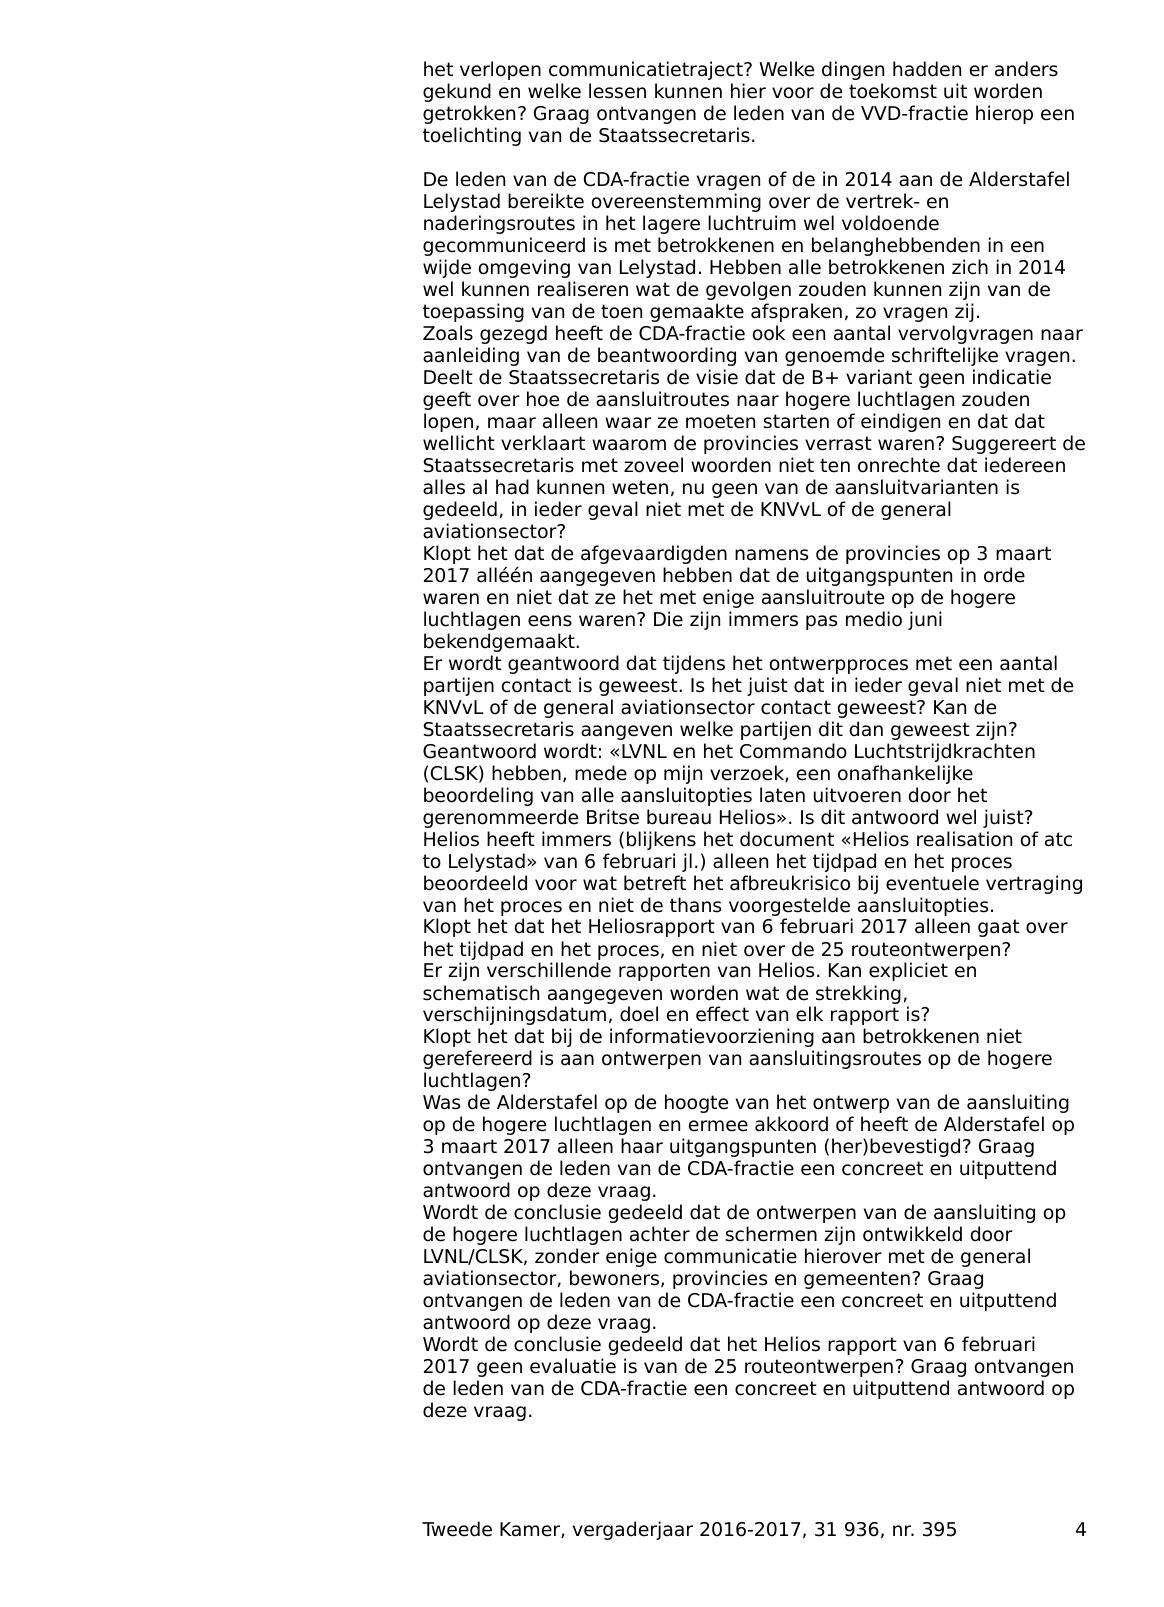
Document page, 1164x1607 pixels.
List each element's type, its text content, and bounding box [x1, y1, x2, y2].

text Wordt de conclusie gedeeld dat het Helios rapport van 6 februari 2017 geen evaluatie is van de 25 routeontwerpen? Graag ontvangen de leden van de CDA-fractie een concreet en uitputtend antwoord op deze vraag. [422, 1334, 1087, 1422]
text De leden van de CDA-fractie vragen of de in 2014 aan de Alderstafel Lelystad bereikte overeenstemming over de vertrek- en naderingsroutes in het lagere luchtruim wel voldoende gecommuniceerd is met betrokkenen en belanghebbenden in een wijde omgeving van Lelystad. Hebben alle betrokkenen zich in 2014 wel kunnen realiseren wat de gevolgen zouden kunnen zijn van de toepassing van de toen gemaakte afspraken, zo vragen zij. [422, 169, 1087, 323]
text Geantwoord wordt: «LVNL en het Commando Luchtstrijdkrachten (CLSK) hebben, mede op mijn verzoek, een onafhankelijke beoordeling van alle aansluitopties laten uitvoeren door het gerenommeerde Britse bureau Helios». Is dit antwoord wel juist? Helios heeft immers (blijkens het document «Helios realisation of atc to Lelystad» van 6 februari jl.) alleen het tijdpad en het proces beoordeeld voor wat betreft het afbreukrisico bij eventuele vertraging van het proces en niet de thans voorgestelde aansluitopties. [422, 741, 1087, 916]
text Klopt het dat de afgevaardigden namens de provincies op 3 maart 2017 alléén aangegeven hebben dat de uitgangspunten in orde waren en niet dat ze het met enige aansluitroute op de hogere luchtlagen eens waren? Die zijn immers pas medio juni bekendgemaakt. [422, 543, 1087, 653]
text Er wordt geantwoord dat tijdens het ontwerpproces met een aantal partijen contact is geweest. Is het juist dat in ieder geval niet met de KNVvL of de general aviationsector contact geweest? Kan de Staatssecretaris aangeven welke partijen dit dan geweest zijn? [422, 653, 1087, 741]
text Klopt het dat het Heliosrapport van 6 februari 2017 alleen gaat over het tijdpad en het proces, en niet over de 25 routeontwerpen? [422, 916, 1087, 960]
text het verlopen communicatietraject? Welke dingen hadden er anders gekund en welke lessen kunnen hier voor de toekomst uit worden getrokken? Graag ontvangen de leden van de VVD-fractie hierop een toelichting van de Staatssecretaris. [422, 59, 1087, 147]
text Zoals gezegd heeft de CDA-fractie ook een aantal vervolgvragen naar aanleiding van de beantwoording van genoemde schriftelijke vragen. Deelt de Staatssecretaris de visie dat de B+ variant geen indicatie geeft over hoe de aansluitroutes naar hogere luchtlagen zouden lopen, maar alleen waar ze moeten starten of eindigen en dat dat wellicht verklaart waarom de provincies verrast waren? Suggereert de Staatssecretaris met zoveel woorden niet ten onrechte dat iedereen alles al had kunnen weten, nu geen van de aansluitvarianten is gedeeld, in ieder geval niet met de KNVvL of de general aviationsector? [422, 323, 1087, 543]
text Wordt de conclusie gedeeld dat de ontwerpen van de aansluiting op de hogere luchtlagen achter de schermen zijn ontwikkeld door LVNL/CLSK, zonder enige communicatie hierover met de general aviationsector, bewoners, provincies en gemeenten? Graag ontvangen de leden van de CDA-fractie een concreet en uitputtend antwoord op deze vraag. [422, 1202, 1087, 1334]
text Klopt het dat bij de informatievoorziening aan betrokkenen niet gerefereerd is aan ontwerpen van aansluitingsroutes op de hogere luchtlagen? [422, 1026, 1087, 1092]
text Was de Alderstafel op de hoogte van het ontwerp van de aansluiting op de hogere luchtlagen en ermee akkoord of heeft de Alderstafel op 3 maart 2017 alleen haar uitgangspunten (her)bevestigd? Graag ontvangen de leden van de CDA-fractie een concreet en uitputtend antwoord op deze vraag. [422, 1092, 1087, 1202]
text Er zijn verschillende rapporten van Helios. Kan expliciet en schematisch aangegeven worden wat de strekking, verschijningsdatum, doel en effect van elk rapport is? [422, 960, 1087, 1026]
